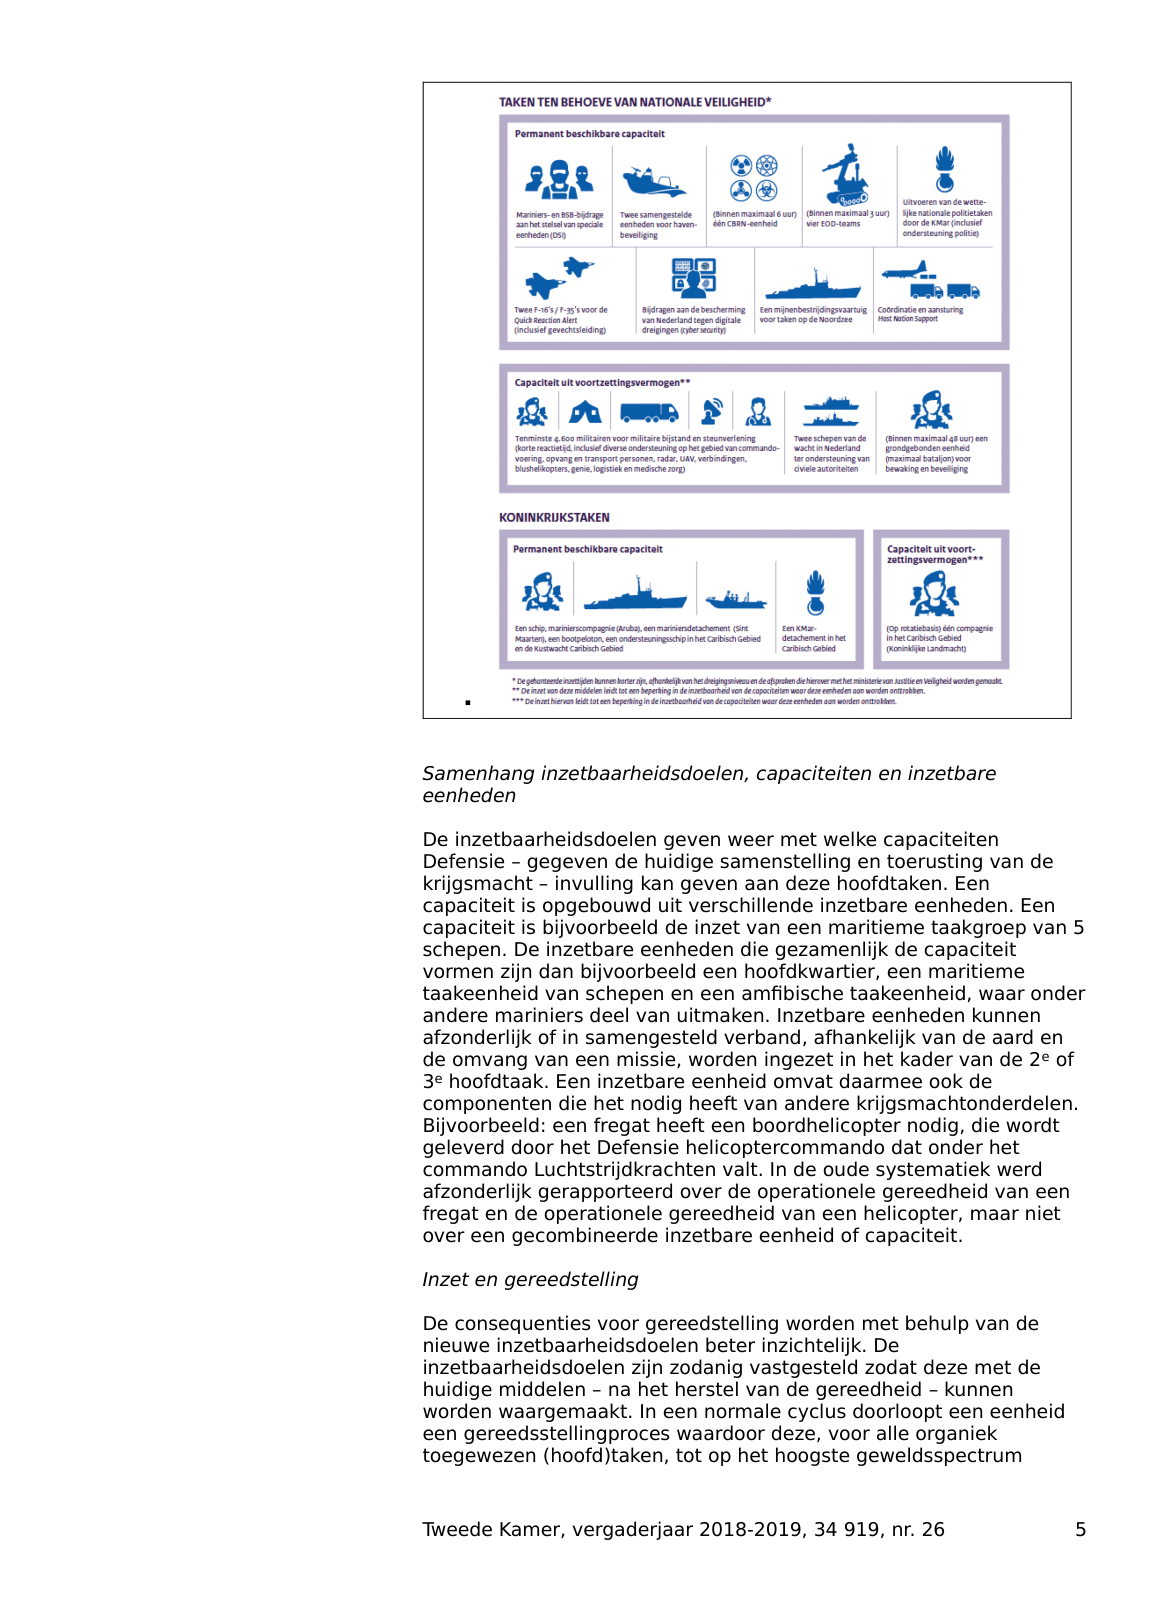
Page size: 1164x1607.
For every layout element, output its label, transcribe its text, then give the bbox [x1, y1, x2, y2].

text De consequenties voor gereedstelling worden met behulp van de nieuwe inzetbaarheidsdoelen beter inzichtelijk. De inzetbaarheidsdoelen zijn zodanig vastgesteld zodat deze met de huidige middelen – na het herstel van de gereedheid – kunnen worden waargemaakt. In een normale cyclus doorloopt een eenheid een gereedsstellingproces waardoor deze, voor alle organiek toegewezen (hoofd)taken, tot op het hoogste geweldsspectrum [422, 1313, 1087, 1467]
subtitle Inzet en gereedstelling [422, 1269, 1087, 1291]
subtitle Samenhang inzetbaarheidsdoelen, capaciteiten en inzetbare eenheden [422, 763, 1087, 807]
picture [422, 81, 1072, 719]
text De inzetbaarheidsdoelen geven weer met welke capaciteiten Defensie – gegeven de huidige samenstelling en toerusting van de krijgsmacht – invulling kan geven aan deze hoofdtaken. Een capaciteit is opgebouwd uit verschillende inzetbare eenheden. Een capaciteit is bijvoorbeeld de inzet van een maritieme taakgroep van 5 schepen. De inzetbare eenheden die gezamenlijk de capaciteit vormen zijn dan bijvoorbeeld een hoofdkwartier, een maritieme taakeenheid van schepen en een amfibische taakeenheid, waar onder andere mariniers deel van uitmaken. Inzetbare eenheden kunnen afzonderlijk of in samengesteld verband, afhankelijk van de aard en de omvang van een missie, worden ingezet in het kader van de 2e of 3e hoofdtaak. Een inzetbare eenheid omvat daarmee ook de componenten die het nodig heeft van andere krijgsmachtonderdelen. Bijvoorbeeld: een fregat heeft een boordhelicopter nodig, die wordt geleverd door het Defensie helicoptercommando dat onder het commando Luchtstrijdkrachten valt. In de oude systematiek werd afzonderlijk gerapporteerd over de operationele gereedheid van een fregat en de operationele gereedheid van een helicopter, maar niet over een gecombineerde inzetbare eenheid of capaciteit. [422, 829, 1087, 1247]
